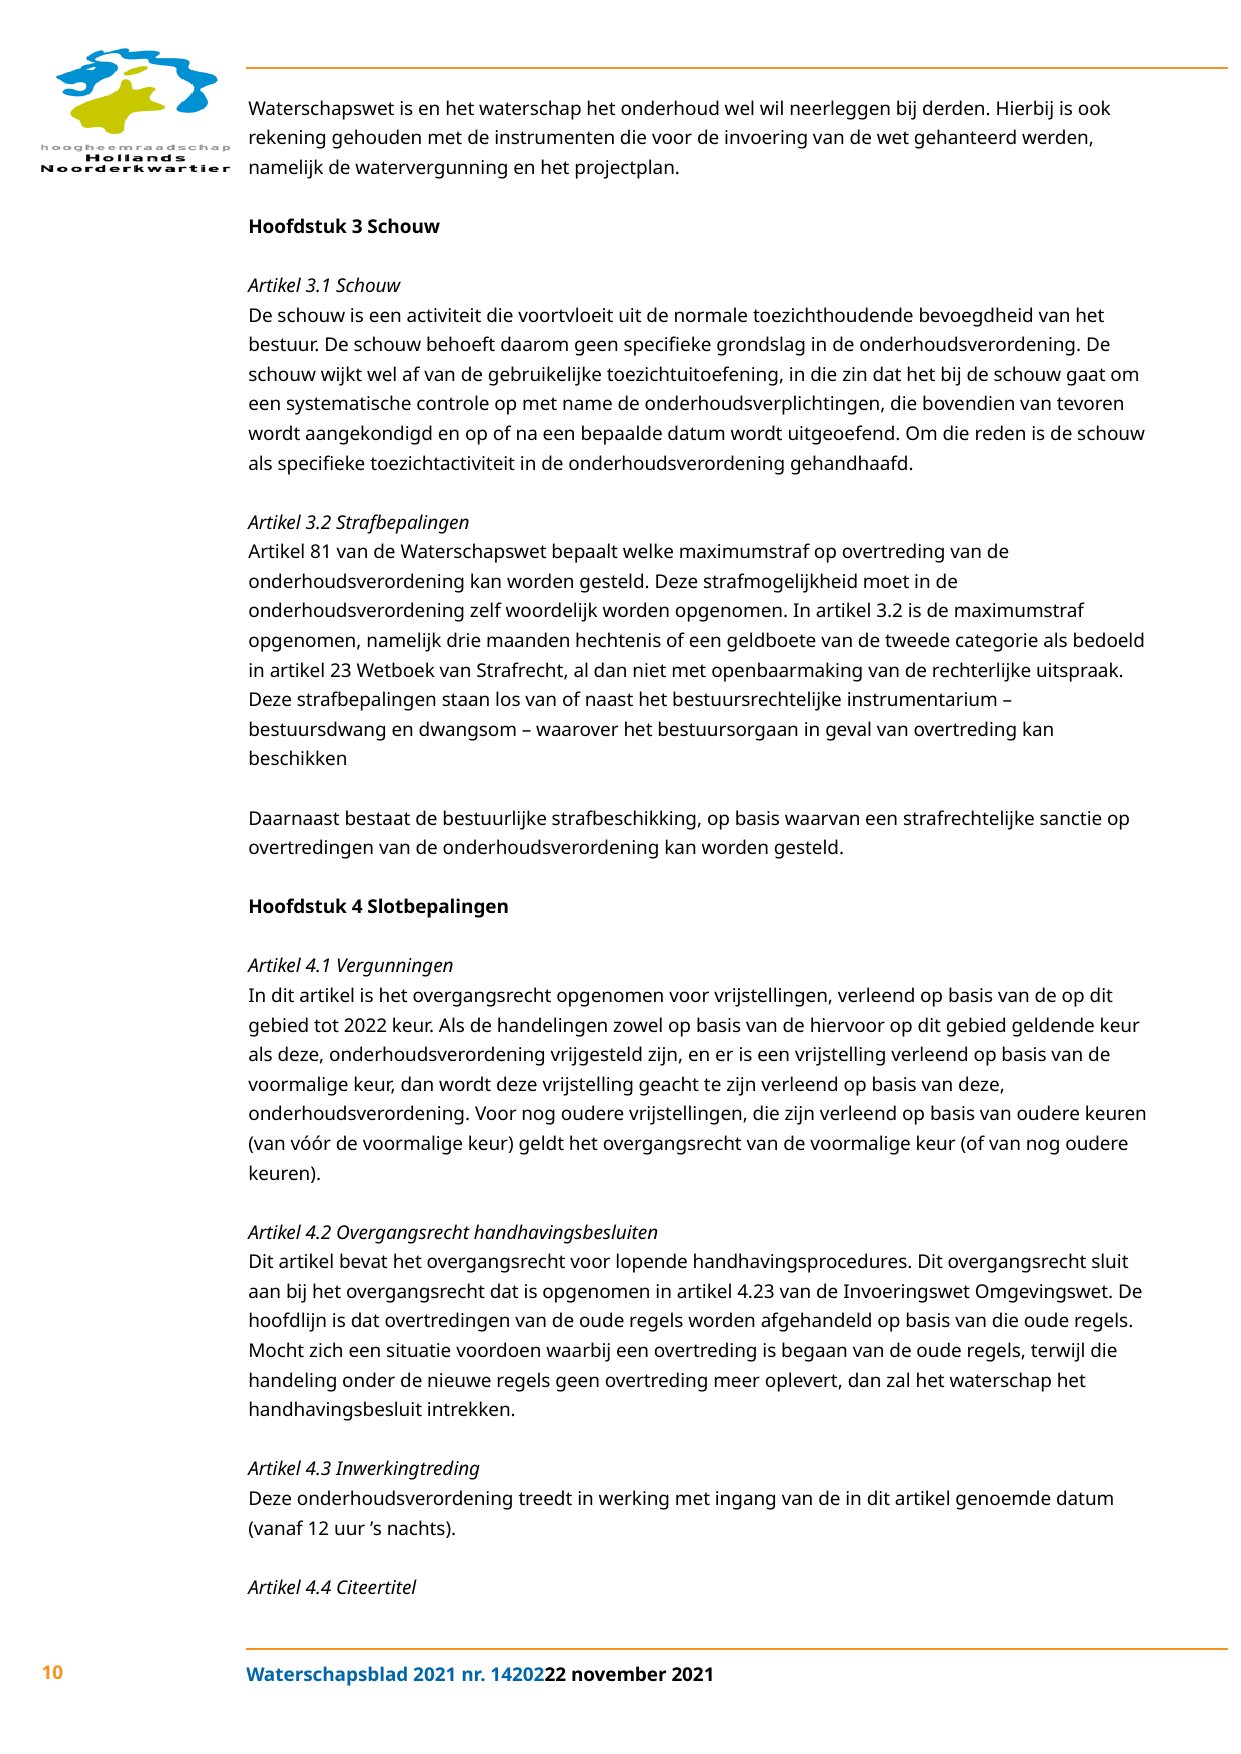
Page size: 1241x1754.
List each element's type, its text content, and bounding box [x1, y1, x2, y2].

picture [41, 47, 231, 172]
text Hoofdstuk 3 Schouw [248, 213, 1152, 239]
text Artikel 3.1 Schouw [248, 272, 1152, 298]
text In dit artikel is het overgangsrecht opgenomen voor vrijstellingen, verleend op basis van de op dit gebied tot 2022 keur. Als de handelingen zowel op basis van de hiervoor op dit gebied geldende keur als deze, onderhoudsverordening vrijgesteld zijn, en er is een vrijstelling verleend op basis van de voormalige keur, dan wordt deze vrijstelling geacht te zijn verleend op basis van deze, onderhoudsverordening. Voor nog oudere vrijstellingen, die zijn verleend op basis van oudere keuren (van vóór de voormalige keur) geldt het overgangsrecht van de voormalige keur (of van nog oudere keuren). [248, 982, 1152, 1186]
text Artikel 4.3 Inwerkingtreding [248, 1456, 1152, 1481]
text Deze onderhoudsverordening treedt in werking met ingang van de in dit artikel genoemde datum (vanaf 12 uur ’s nachts). [248, 1485, 1152, 1541]
text Artikel 3.2 Strafbepalingen [248, 509, 1152, 535]
text Artikel 81 van de Waterschapswet bepaalt welke maximumstraf op overtreding van de onderhoudsverordening kan worden gesteld. Deze strafmogelijkheid moet in de onderhoudsverordening zelf woordelijk worden opgenomen. In artikel 3.2 is de maximumstraf opgenomen, namelijk drie maanden hechtenis of een geldboete van de tweede categorie als bedoeld in artikel 23 Wetboek van Strafrecht, al dan niet met openbaarmaking van de rechterlijke uitspraak. Deze strafbepalingen staan los van of naast het bestuursrechtelijke instrumentarium – bestuursdwang en dwangsom – waarover het bestuursorgaan in geval van overtreding kan beschikken [248, 538, 1152, 771]
text Artikel 4.2 Overgangsrecht handhavingsbesluiten [248, 1219, 1152, 1245]
text Dit artikel bevat het overgangsrecht voor lopende handhavingsprocedures. Dit overgangsrecht sluit aan bij het overgangsrecht dat is opgenomen in artikel 4.23 van de Invoeringswet Omgevingswet. De hoofdlijn is dat overtredingen van de oude regels worden afgehandeld op basis van die oude regels. Mocht zich een situatie voordoen waarbij een overtreding is begaan van de oude regels, terwijl die handeling onder de nieuwe regels geen overtreding meer oplevert, dan zal het waterschap het handhavingsbesluit intrekken. [248, 1248, 1152, 1422]
text De schouw is een activiteit die voortvloeit uit de normale toezichthoudende bevoegdheid van het bestuur. De schouw behoeft daarom geen specifieke grondslag in de onderhoudsverordening. De schouw wijkt wel af van de gebruikelijke toezichtuitoefening, in die zin dat het bij de schouw gaat om een systematische controle op met name de onderhoudsverplichtingen, die bovendien van tevoren wordt aangekondigd en op of na een bepaalde datum wordt uitgeoefend. Om die reden is de schouw als specifieke toezichtactiviteit in de onderhoudsverordening gehandhaafd. [248, 302, 1152, 476]
text Artikel 4.4 Citeertitel [248, 1574, 1152, 1600]
text Hoofdstuk 4 Slotbepalingen [248, 893, 1152, 919]
text Daarnaast bestaat de bestuurlijke strafbeschikking, op basis waarvan een strafrechtelijke sanctie op overtredingen van de onderhoudsverordening kan worden gesteld. [248, 805, 1152, 860]
text Waterschapswet is en het waterschap het onderhoud wel wil neerleggen bij derden. Hierbij is ook rekening gehouden met de instrumenten die voor de invoering van de wet gehanteerd werden, namelijk de watervergunning en het projectplan. [248, 95, 1152, 180]
text Artikel 4.1 Vergunningen [248, 953, 1152, 978]
